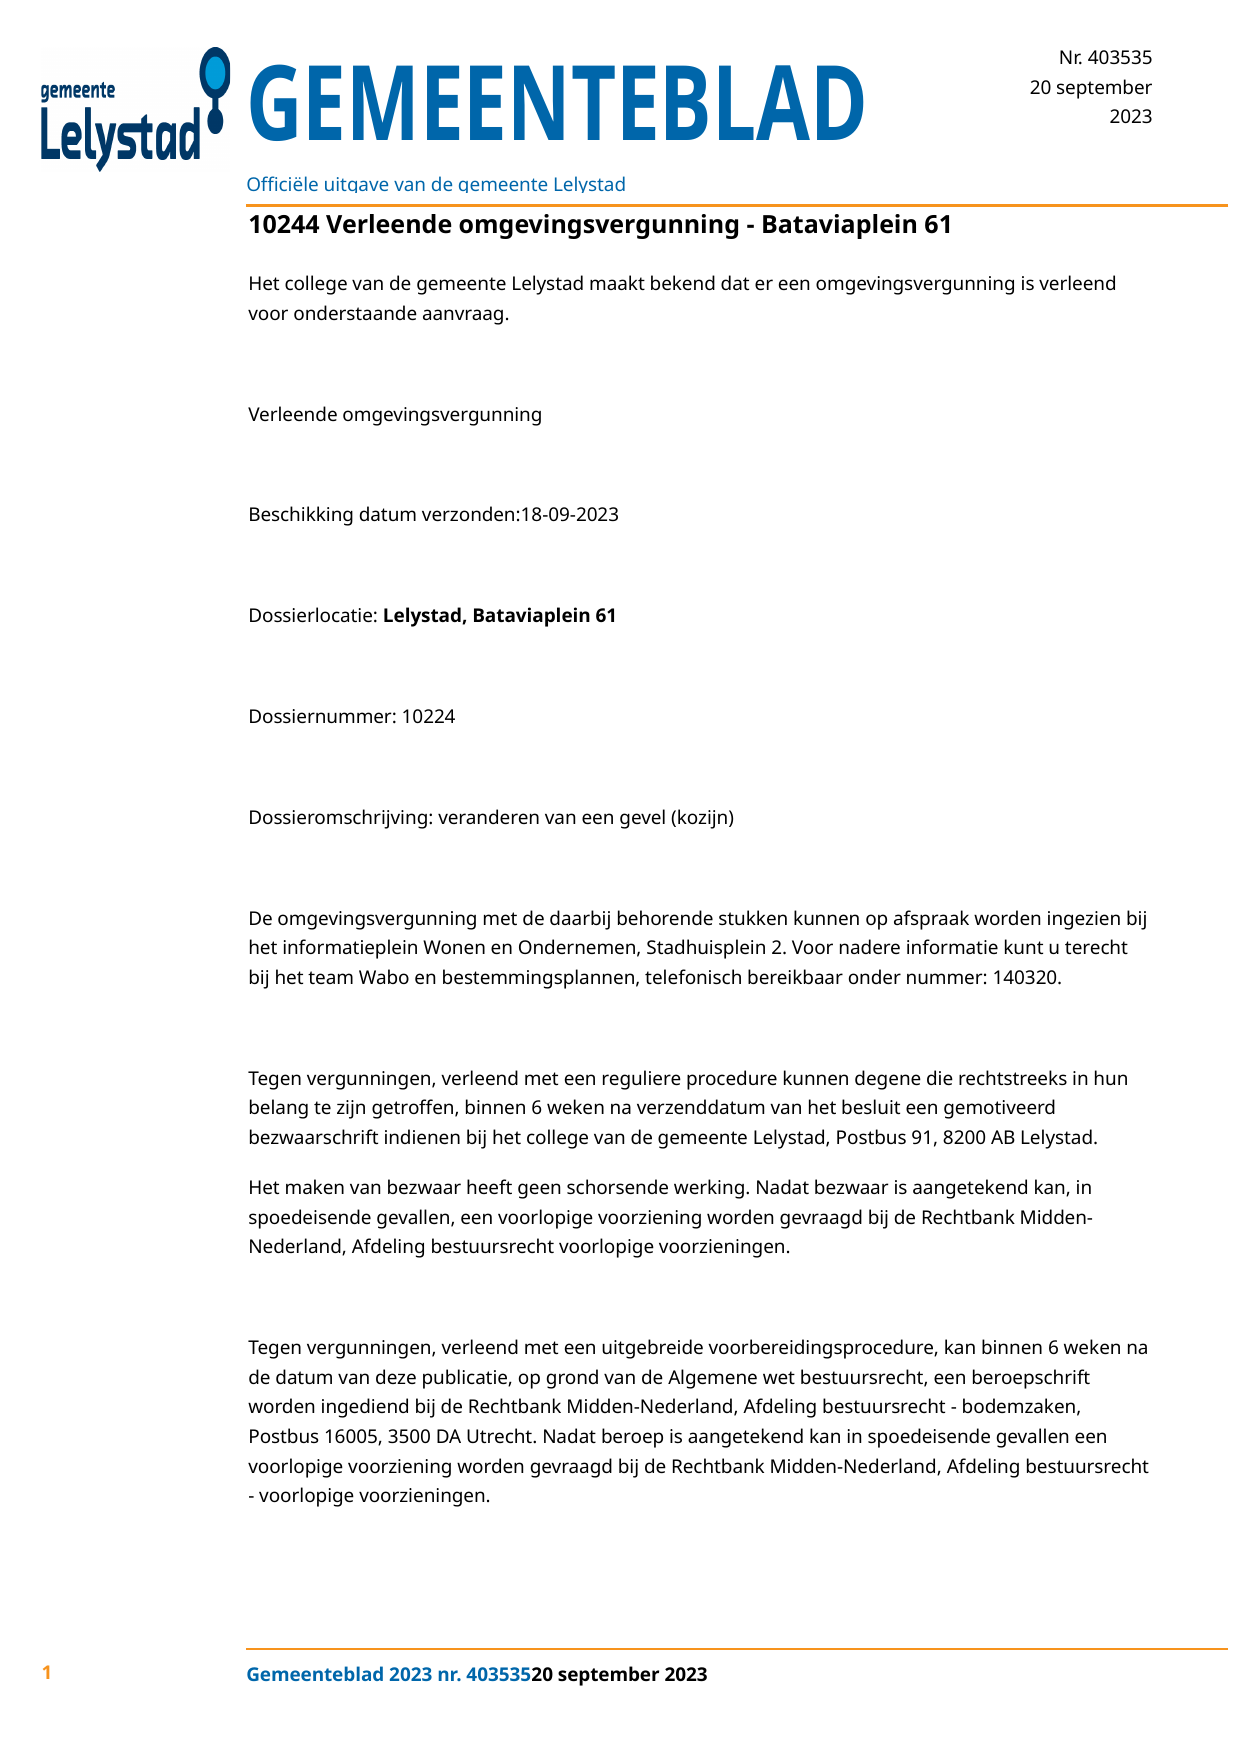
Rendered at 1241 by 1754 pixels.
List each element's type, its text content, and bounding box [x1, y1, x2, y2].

text Verleende omgevingsvergunning [248, 401, 1152, 426]
text Tegen vergunningen, verleend met een reguliere procedure kunnen degene die rechtstreeks in hun belang te zijn getroffen, binnen 6 weken na verzenddatum van het besluit een gemotiveerd bezwaarschrift indienen bij het college van de gemeente Lelystad, Postbus 91, 8200 AB Lelystad. [248, 1065, 1152, 1150]
text Het maken van bezwaar heeft geen schorsende werking. Nadat bezwaar is aangetekend kan, in spoedeisende gevallen, een voorlopige voorziening worden gevraagd bij de Rechtbank Midden-Nederland, Afdeling bestuursrecht voorlopige voorzieningen. [248, 1174, 1152, 1259]
picture [41, 47, 231, 172]
text Tegen vergunningen, verleend met een uitgebreide voorbereidingsprocedure, kan binnen 6 weken na de datum van deze publicatie, op grond van de Algemene wet bestuursrecht, een beroepschrift worden ingediend bij de Rechtbank Midden-Nederland, Afdeling bestuursrecht - bodemzaken, Postbus 16005, 3500 DA Utrecht. Nadat beroep is aangetekend kan in spoedeisende gevallen een voorlopige voorziening worden gevraagd bij de Rechtbank Midden-Nederland, Afdeling bestuursrecht - voorlopige voorzieningen. [248, 1334, 1152, 1508]
text 10244 Verleende omgevingsvergunning - Bataviaplein 61 [248, 207, 1152, 241]
text Beschikking datum verzonden:18-09-2023 [248, 502, 1152, 527]
text De omgevingsvergunning met de daarbij behorende stukken kunnen op afspraak worden ingezien bij het informatieplein Wonen en Ondernemen, Stadhuisplein 2. Voor nadere informatie kunt u terecht bij het team Wabo en bestemmingsplannen, telefonisch bereikbaar onder nummer: 140320. [248, 905, 1152, 990]
text Dossiernummer: 10224 [248, 703, 1152, 729]
text Dossierlocatie: Lelystad, Bataviaplein 61 [248, 602, 1152, 628]
text Dossieromschrijving: veranderen van een gevel (kozijn) [248, 804, 1152, 830]
text Het college van de gemeente Lelystad maakt bekend dat er een omgevingsvergunning is verleend voor onderstaande aanvraag. [248, 270, 1152, 326]
